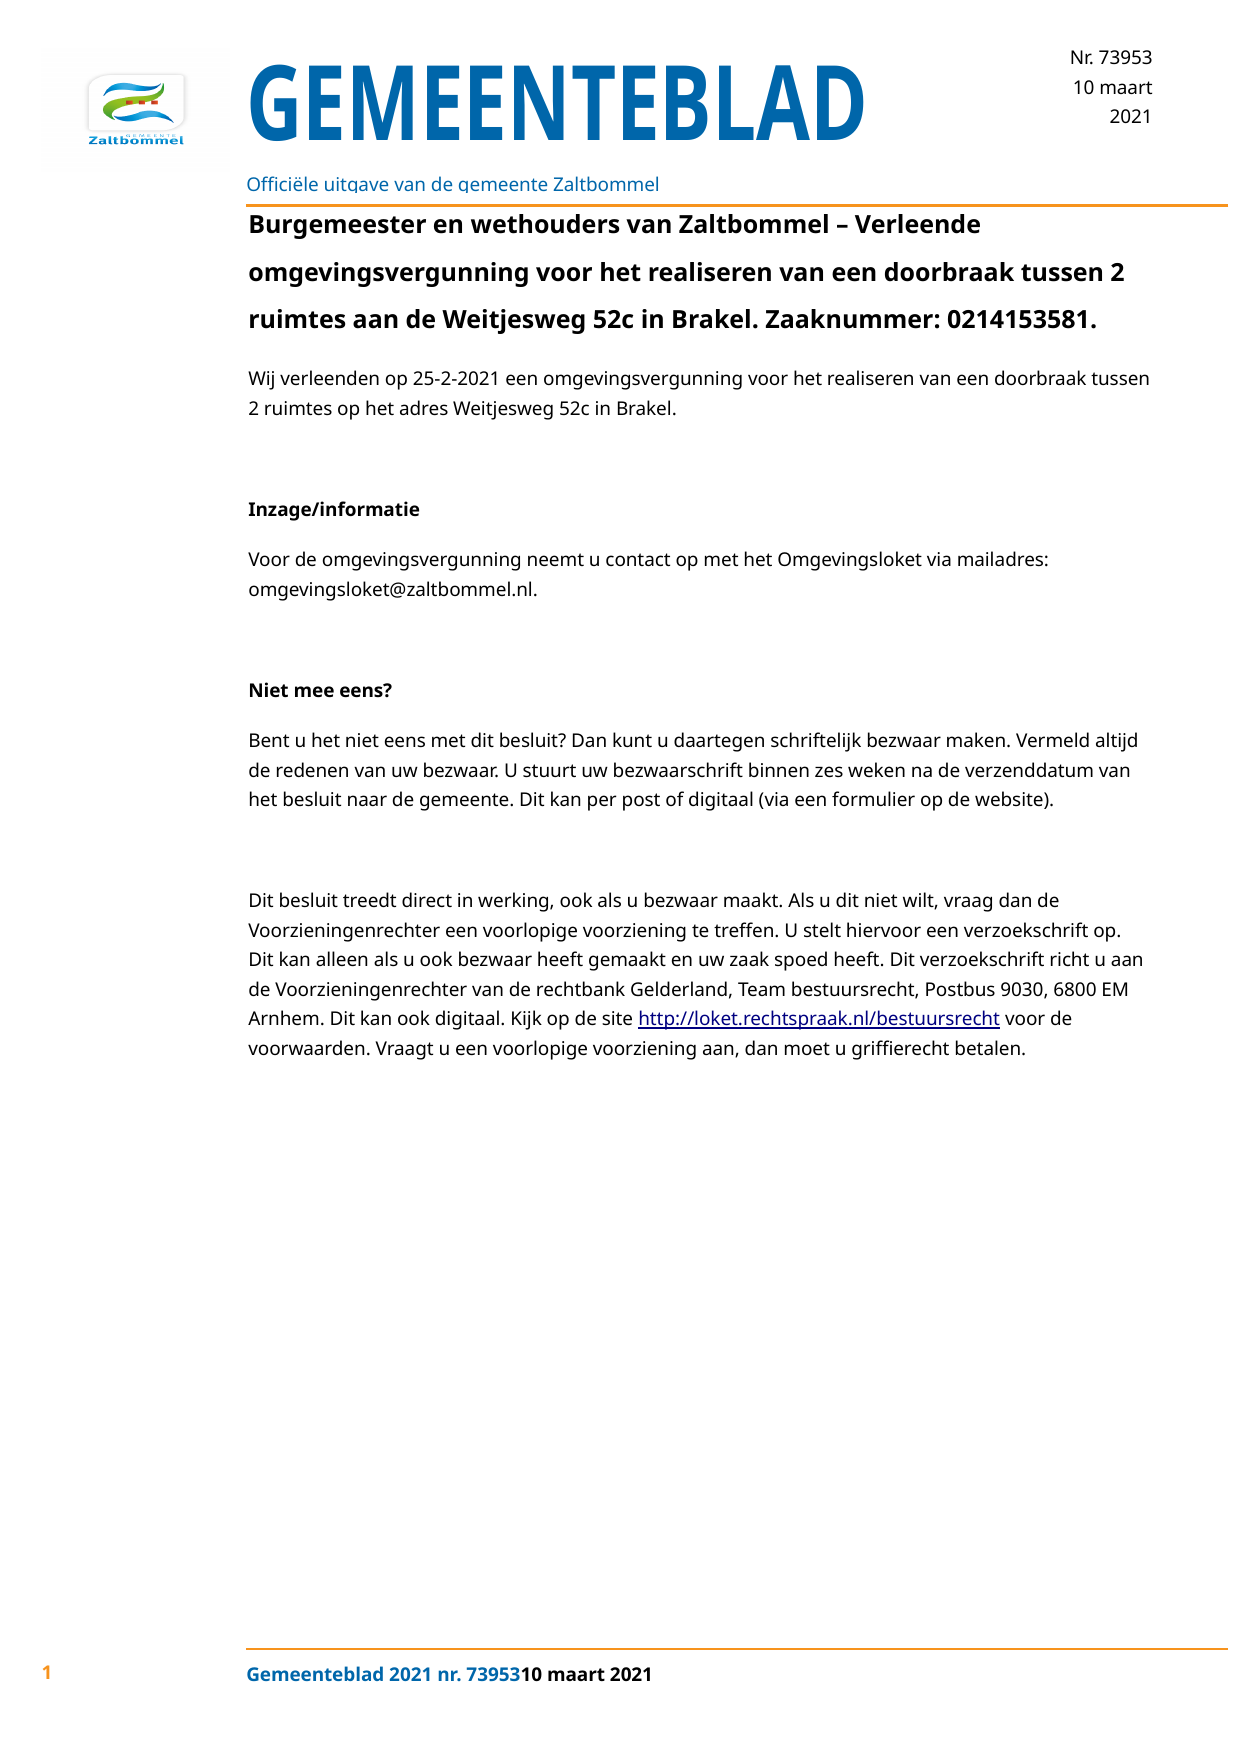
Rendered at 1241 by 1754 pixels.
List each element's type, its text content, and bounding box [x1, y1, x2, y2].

text Inzage/informatie [248, 496, 1152, 522]
text Wij verleenden op 25-2-2021 een omgevingsvergunning voor het realiseren van een doorbraak tussen 2 ruimtes op het adres Weitjesweg 52c in Brakel. [248, 366, 1152, 421]
text Voor de omgevingsvergunning neemt u contact op met het Omgevingsloket via mailadres: omgevingsloket@zaltbommel.nl. [248, 546, 1152, 602]
text Bent u het niet eens met dit besluit? Dan kunt u daartegen schriftelijk bezwaar maken. Vermeld altijd de redenen van uw bezwaar. U stuurt uw bezwaarschrift binnen zes weken na de verzenddatum van het besluit naar de gemeente. Dit kan per post of digitaal (via een formulier op de website). [248, 727, 1152, 812]
picture [41, 47, 231, 172]
text Burgemeester en wethouders van Zaltbommel – Verleende omgevingsvergunning voor het realiseren van een doorbraak tussen 2 ruimtes aan de Weitjesweg 52c in Brakel. Zaaknummer: 0214153581. [248, 207, 1152, 336]
text Niet mee eens? [248, 677, 1152, 702]
text Dit besluit treedt direct in werking, ook als u bezwaar maakt. Als u dit niet wilt, vraag dan de Voorzieningenrechter een voorlopige voorziening te treffen. U stelt hiervoor een verzoekschrift op. Dit kan alleen als u ook bezwaar heeft gemaakt en uw zaak spoed heeft. Dit verzoekschrift richt u aan de Voorzieningenrechter van de rechtbank Gelderland, Team bestuursrecht, Postbus 9030, 6800 EM Arnhem. Dit kan ook digitaal. Kijk op de site http://loket.rechtspraak.nl/bestuursrecht voor de voorwaarden. Vraagt u een voorlopige voorziening aan, dan moet u griffierecht betalen. [248, 887, 1152, 1061]
